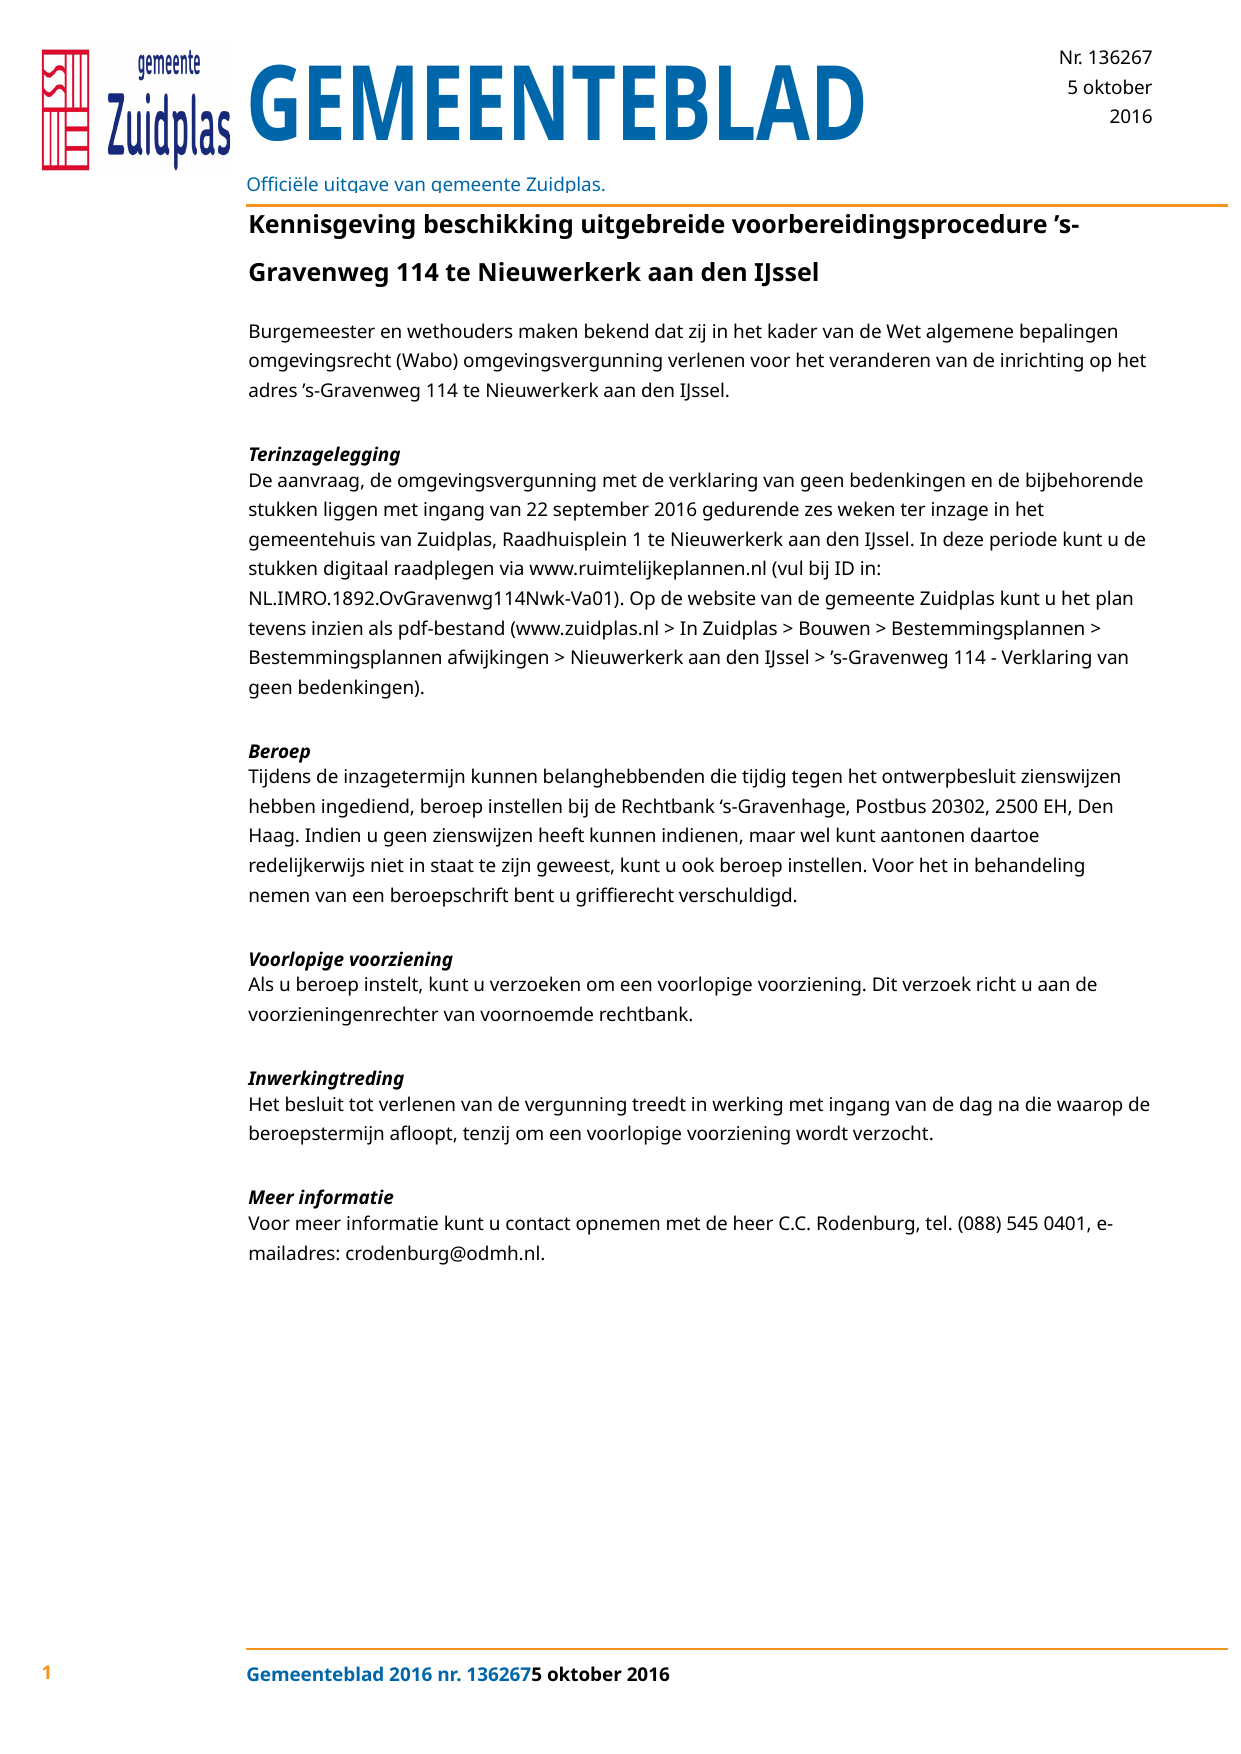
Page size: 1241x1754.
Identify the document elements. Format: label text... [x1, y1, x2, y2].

text Tijdens de inzagetermijn kunnen belanghebbenden die tijdig tegen het ontwerpbesluit zienswijzen hebben ingediend, beroep instellen bij de Rechtbank ‘s-Gravenhage, Postbus 20302, 2500 EH, Den Haag. Indien u geen zienswijzen heeft kunnen indienen, maar wel kunt aantonen daartoe redelijkerwijs niet in staat te zijn geweest, kunt u ook beroep instellen. Voor het in behandeling nemen van een beroepschrift bent u griffierecht verschuldigd. [248, 763, 1152, 908]
text Burgemeester en wethouders maken bekend dat zij in het kader van de Wet algemene bepalingen omgevingsrecht (Wabo) omgevingsvergunning verlenen voor het veranderen van de inrichting op het adres ’s-Gravenweg 114 te Nieuwerkerk aan den IJssel. [248, 318, 1152, 403]
text Terinzagelegging [248, 441, 1152, 467]
text Beroep [248, 738, 1152, 763]
text Meer informatie [248, 1184, 1152, 1210]
text Het besluit tot verlenen van de vergunning treedt in werking met ingang van de dag na die waarop de beroepstermijn afloopt, tenzij om een voorlopige voorziening wordt verzocht. [248, 1091, 1152, 1146]
picture [41, 47, 231, 172]
text Kennisgeving beschikking uitgebreide voorbereidingsprocedure ’s-Gravenweg 114 te Nieuwerkerk aan den IJssel [248, 207, 1152, 288]
text Inwerkingtreding [248, 1065, 1152, 1091]
text Voorlopige voorziening [248, 946, 1152, 972]
text Voor meer informatie kunt u contact opnemen met de heer C.C. Rodenburg, tel. (088) 545 0401, e-mailadres: crodenburg@odmh.nl. [248, 1210, 1152, 1265]
text Als u beroep instelt, kunt u verzoeken om een voorlopige voorziening. Dit verzoek richt u aan de voorzieningenrechter van voornoemde rechtbank. [248, 972, 1152, 1027]
text De aanvraag, de omgevingsvergunning met de verklaring van geen bedenkingen en de bijbehorende stukken liggen met ingang van 22 september 2016 gedurende zes weken ter inzage in het gemeentehuis van Zuidplas, Raadhuisplein 1 te Nieuwerkerk aan den IJssel. In deze periode kunt u de stukken digitaal raadplegen via www.ruimtelijkeplannen.nl (vul bij ID in: NL.IMRO.1892.OvGravenwg114Nwk-Va01). Op de website van de gemeente Zuidplas kunt u het plan tevens inzien als pdf-bestand (www.zuidplas.nl > In Zuidplas > Bouwen > Bestemmingsplannen > Bestemmingsplannen afwijkingen > Nieuwerkerk aan den IJssel > ’s-Gravenweg 114 - Verklaring van geen bedenkingen). [248, 467, 1152, 699]
